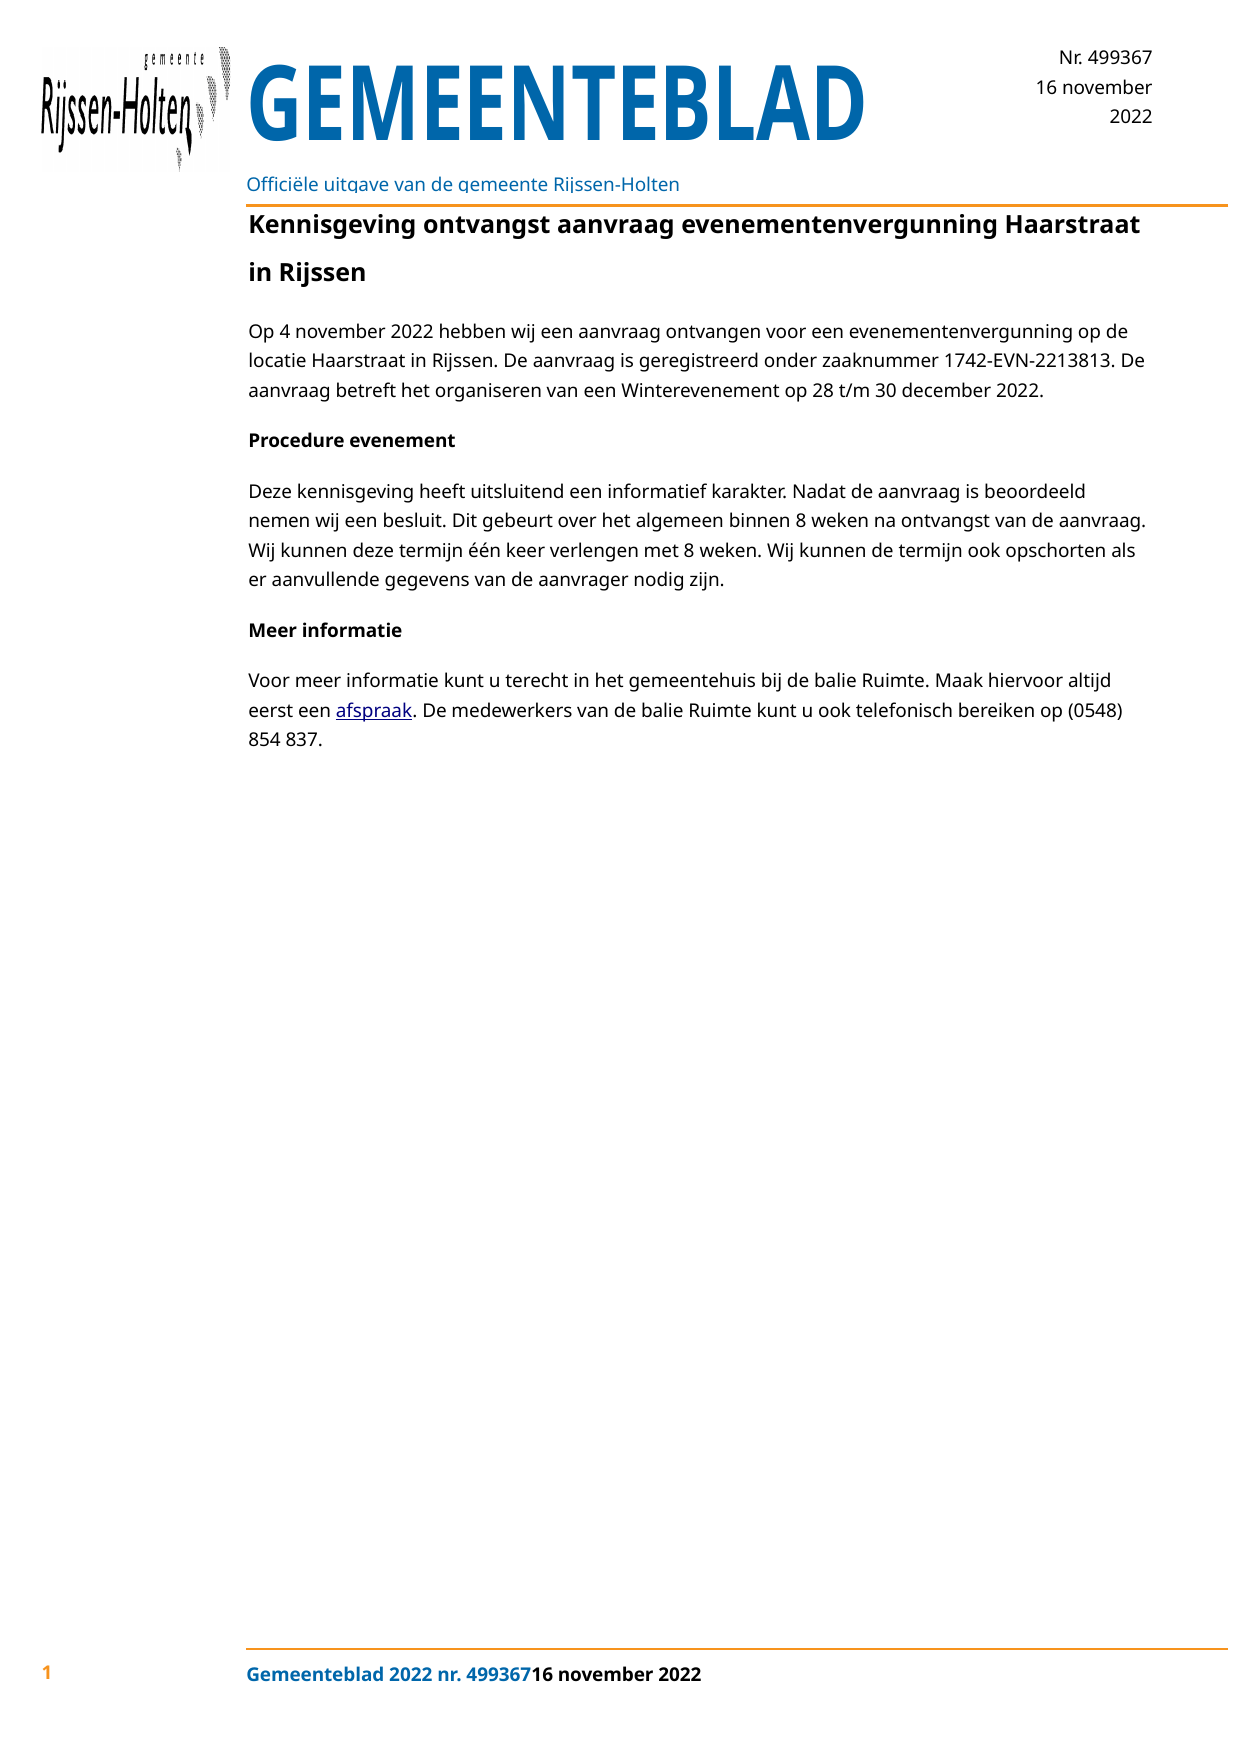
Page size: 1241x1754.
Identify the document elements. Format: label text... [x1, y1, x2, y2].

text Deze kennisgeving heeft uitsluitend een informatief karakter. Nadat de aanvraag is beoordeeld nemen wij een besluit. Dit gebeurt over het algemeen binnen 8 weken na ontvangst van de aanvraag. Wij kunnen deze termijn één keer verlengen met 8 weken. Wij kunnen de termijn ook opschorten als er aanvullende gegevens van de aanvrager nodig zijn. [248, 478, 1152, 592]
text Procedure evenement [248, 427, 1152, 453]
text Kennisgeving ontvangst aanvraag evenementenvergunning Haarstraat in Rijssen [248, 207, 1152, 288]
text Voor meer informatie kunt u terecht in het gemeentehuis bij de balie Ruimte. Maak hiervoor altijd eerst een afspraak. De medewerkers van de balie Ruimte kunt u ook telefonisch bereiken op (0548) 854 837. [248, 667, 1152, 752]
text Meer informatie [248, 617, 1152, 643]
picture [41, 47, 231, 172]
text Op 4 november 2022 hebben wij een aanvraag ontvangen voor een evenementenvergunning op de locatie Haarstraat in Rijssen. De aanvraag is geregistreerd onder zaaknummer 1742-EVN-2213813. De aanvraag betreft het organiseren van een Winterevenement op 28 t/m 30 december 2022. [248, 318, 1152, 403]
